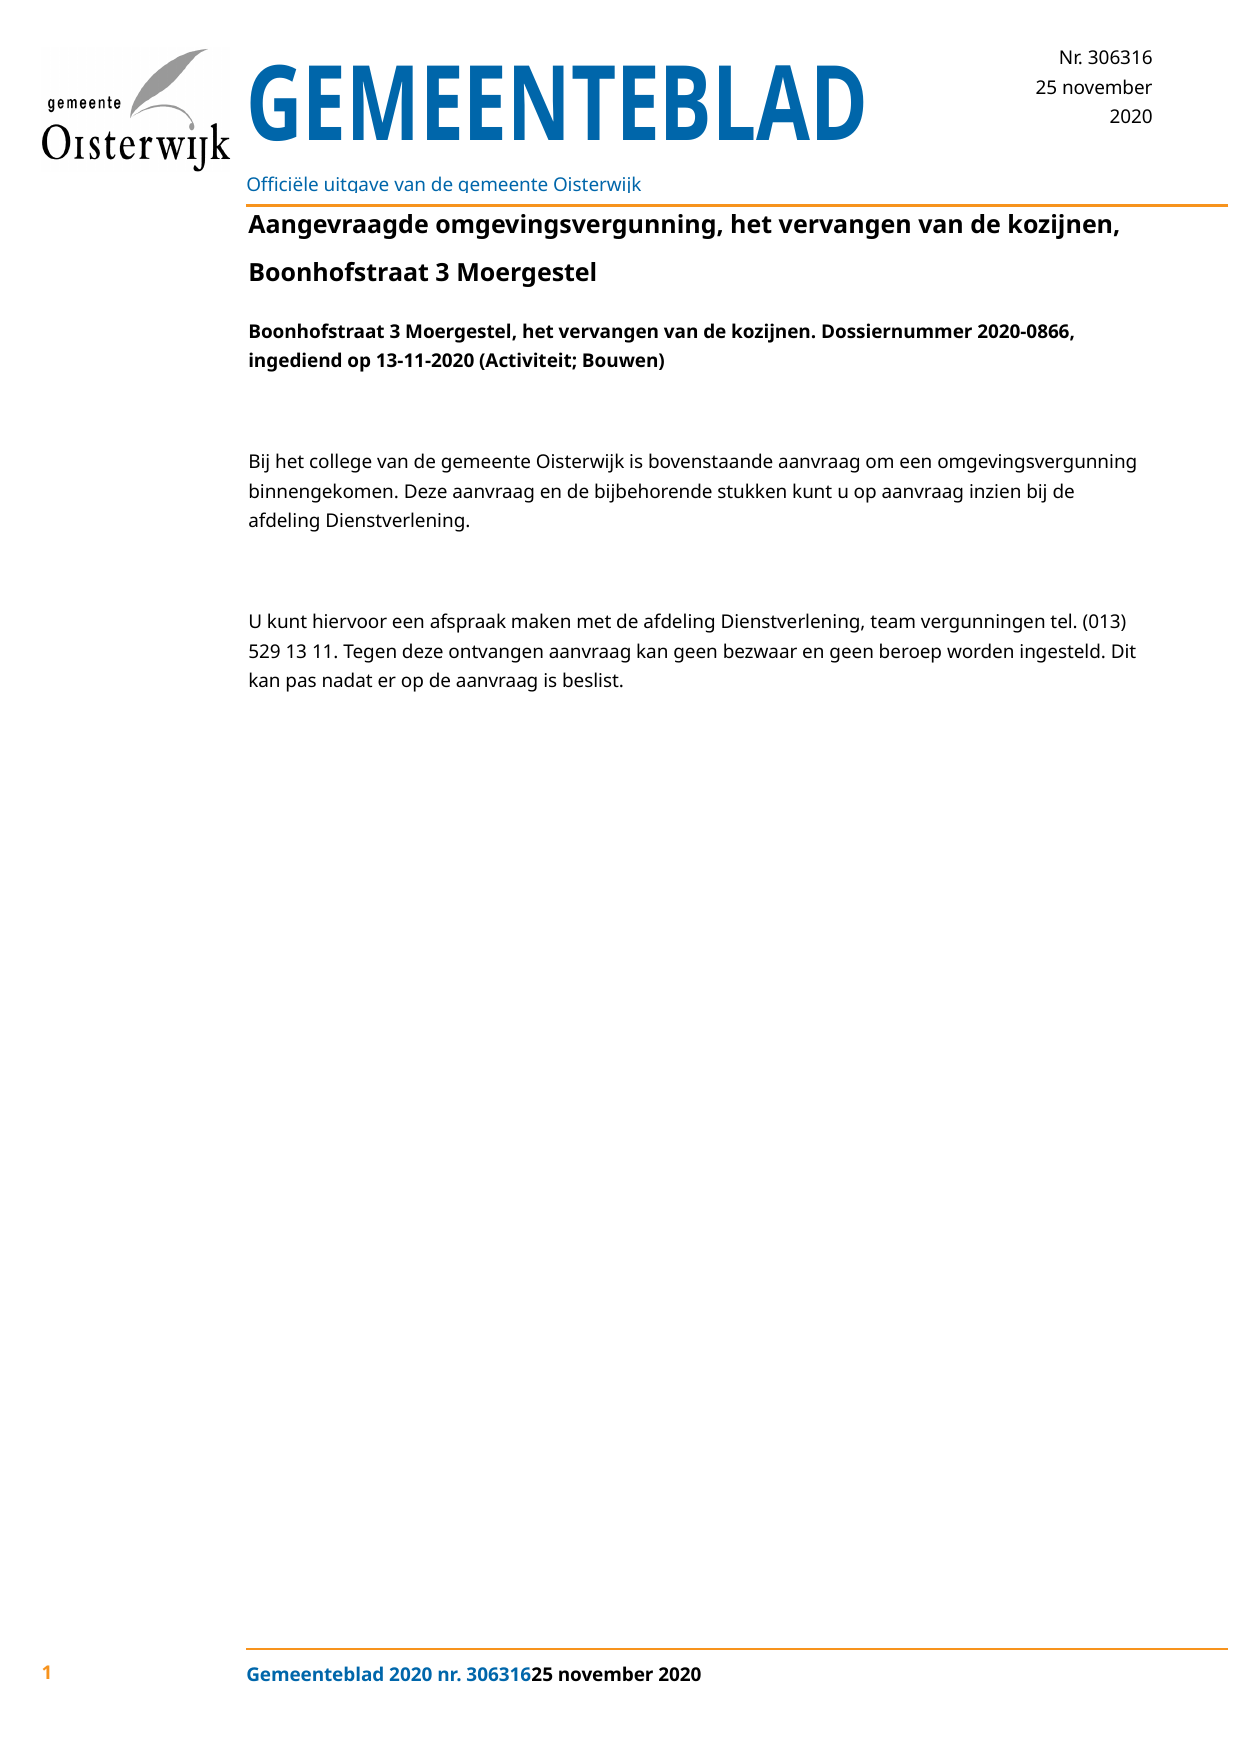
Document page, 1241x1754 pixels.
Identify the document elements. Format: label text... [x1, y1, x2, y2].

text U kunt hiervoor een afspraak maken met de afdeling Dienstverlening, team vergunningen tel. (013) 529 13 11. Tegen deze ontvangen aanvraag kan geen bezwaar en geen beroep worden ingesteld. Dit kan pas nadat er op de aanvraag is beslist. [248, 608, 1152, 693]
text Boonhofstraat 3 Moergestel, het vervangen van de kozijnen. Dossiernummer 2020-0866, ingediend op 13-11-2020 (Activiteit; Bouwen) [248, 318, 1152, 373]
picture [41, 47, 231, 172]
text Bij het college van de gemeente Oisterwijk is bovenstaande aanvraag om een omgevingsvergunning binnengekomen. Deze aanvraag en de bijbehorende stukken kunt u op aanvraag inzien bij de afdeling Dienstverlening. [248, 448, 1152, 533]
text Aangevraagde omgevingsvergunning, het vervangen van de kozijnen, Boonhofstraat 3 Moergestel [248, 207, 1152, 288]
